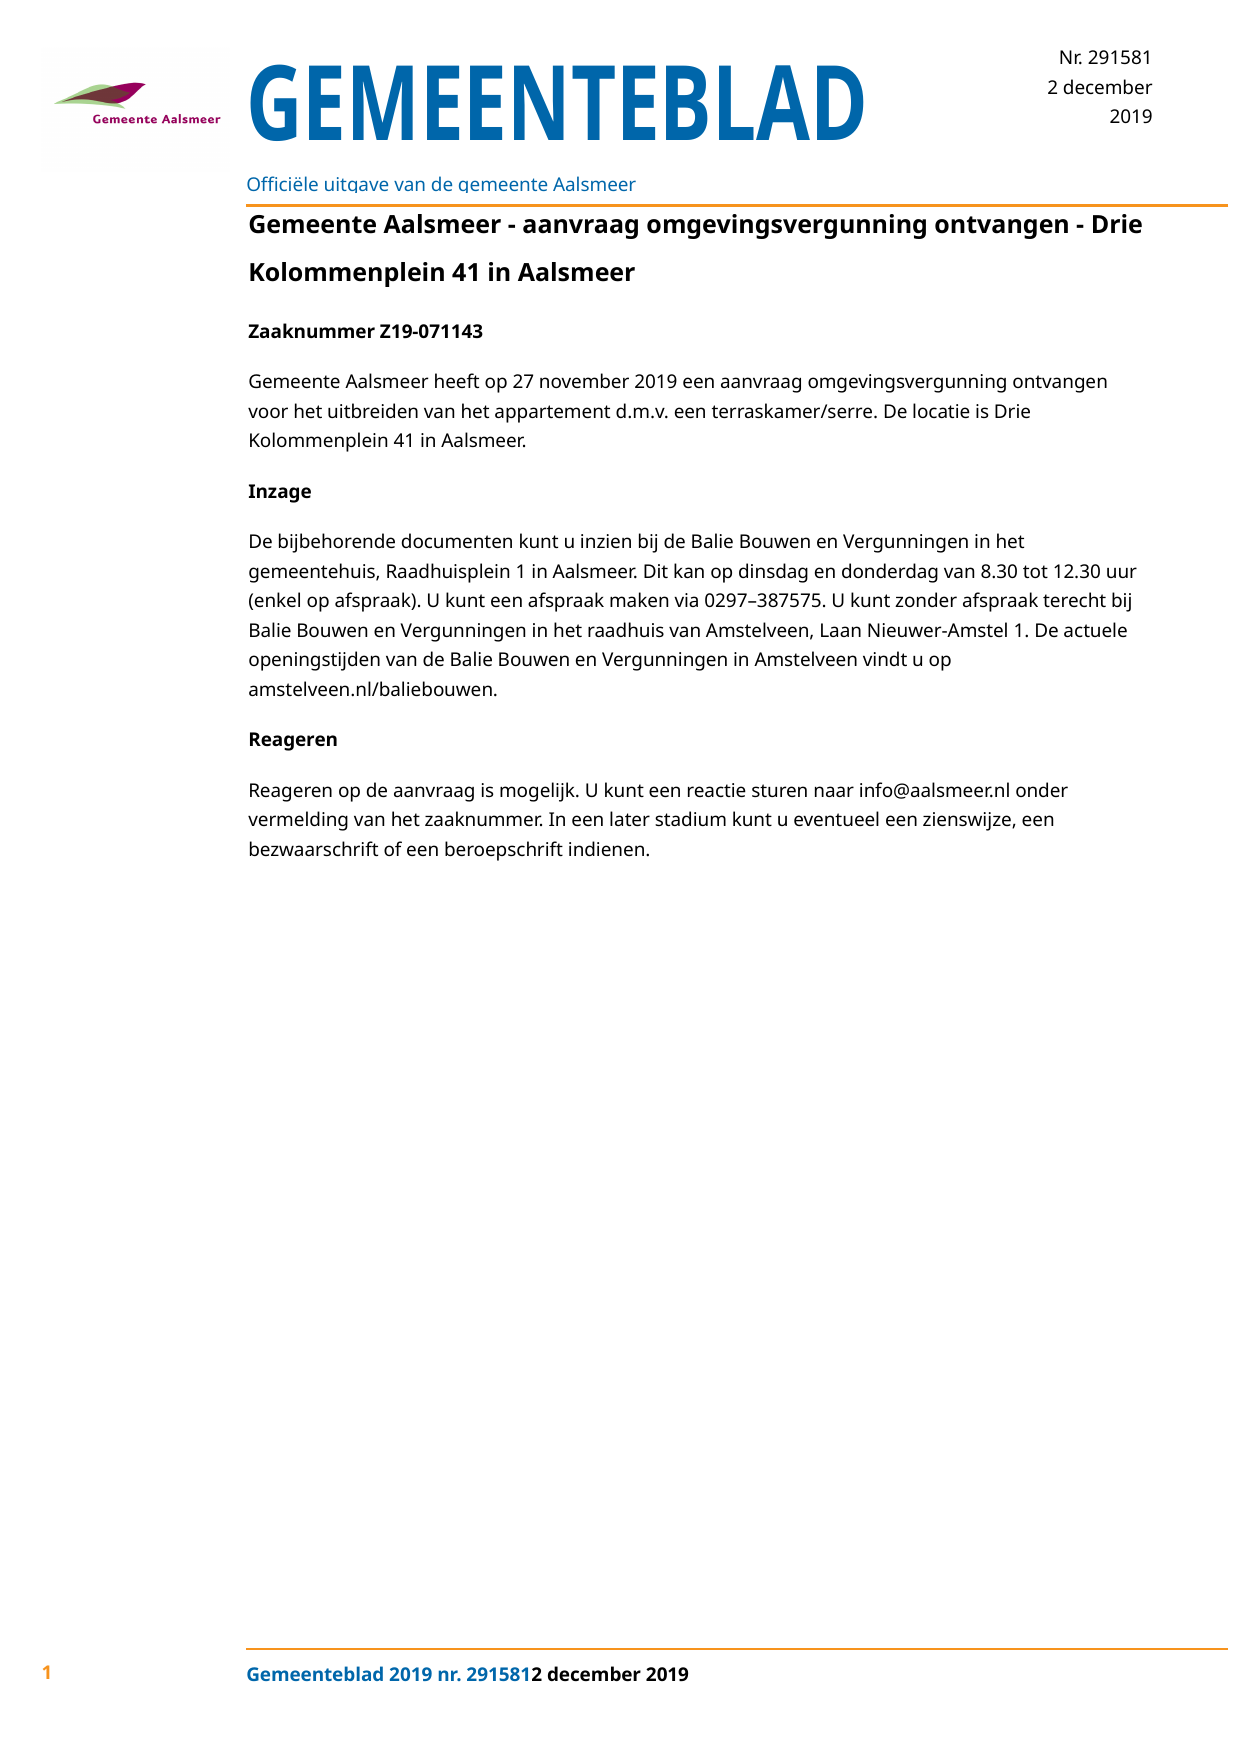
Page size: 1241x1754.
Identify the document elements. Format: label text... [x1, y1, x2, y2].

text Inzage [248, 478, 1152, 504]
text Reageren op de aanvraag is mogelijk. U kunt een reactie sturen naar info@aalsmeer.nl onder vermelding van het zaaknummer. In een later stadium kunt u eventueel een zienswijze, een bezwaarschrift of een beroepschrift indienen. [248, 777, 1152, 862]
text De bijbehorende documenten kunt u inzien bij de Balie Bouwen en Vergunningen in het gemeentehuis, Raadhuisplein 1 in Aalsmeer. Dit kan op dinsdag en donderdag van 8.30 tot 12.30 uur (enkel op afspraak). U kunt een afspraak maken via 0297–387575. U kunt zonder afspraak terecht bij Balie Bouwen en Vergunningen in het raadhuis van Amstelveen, Laan Nieuwer-Amstel 1. De actuele openingstijden van de Balie Bouwen en Vergunningen in Amstelveen vindt u op amstelveen.nl/baliebouwen. [248, 528, 1152, 702]
picture [41, 47, 231, 172]
text Gemeente Aalsmeer - aanvraag omgevingsvergunning ontvangen - Drie Kolommenplein 41 in Aalsmeer [248, 207, 1152, 288]
text Zaaknummer Z19-071143 [248, 318, 1152, 344]
text Gemeente Aalsmeer heeft op 27 november 2019 een aanvraag omgevingsvergunning ontvangen voor het uitbreiden van het appartement d.m.v. een terraskamer/serre. De locatie is Drie Kolommenplein 41 in Aalsmeer. [248, 368, 1152, 453]
text Reageren [248, 727, 1152, 752]
